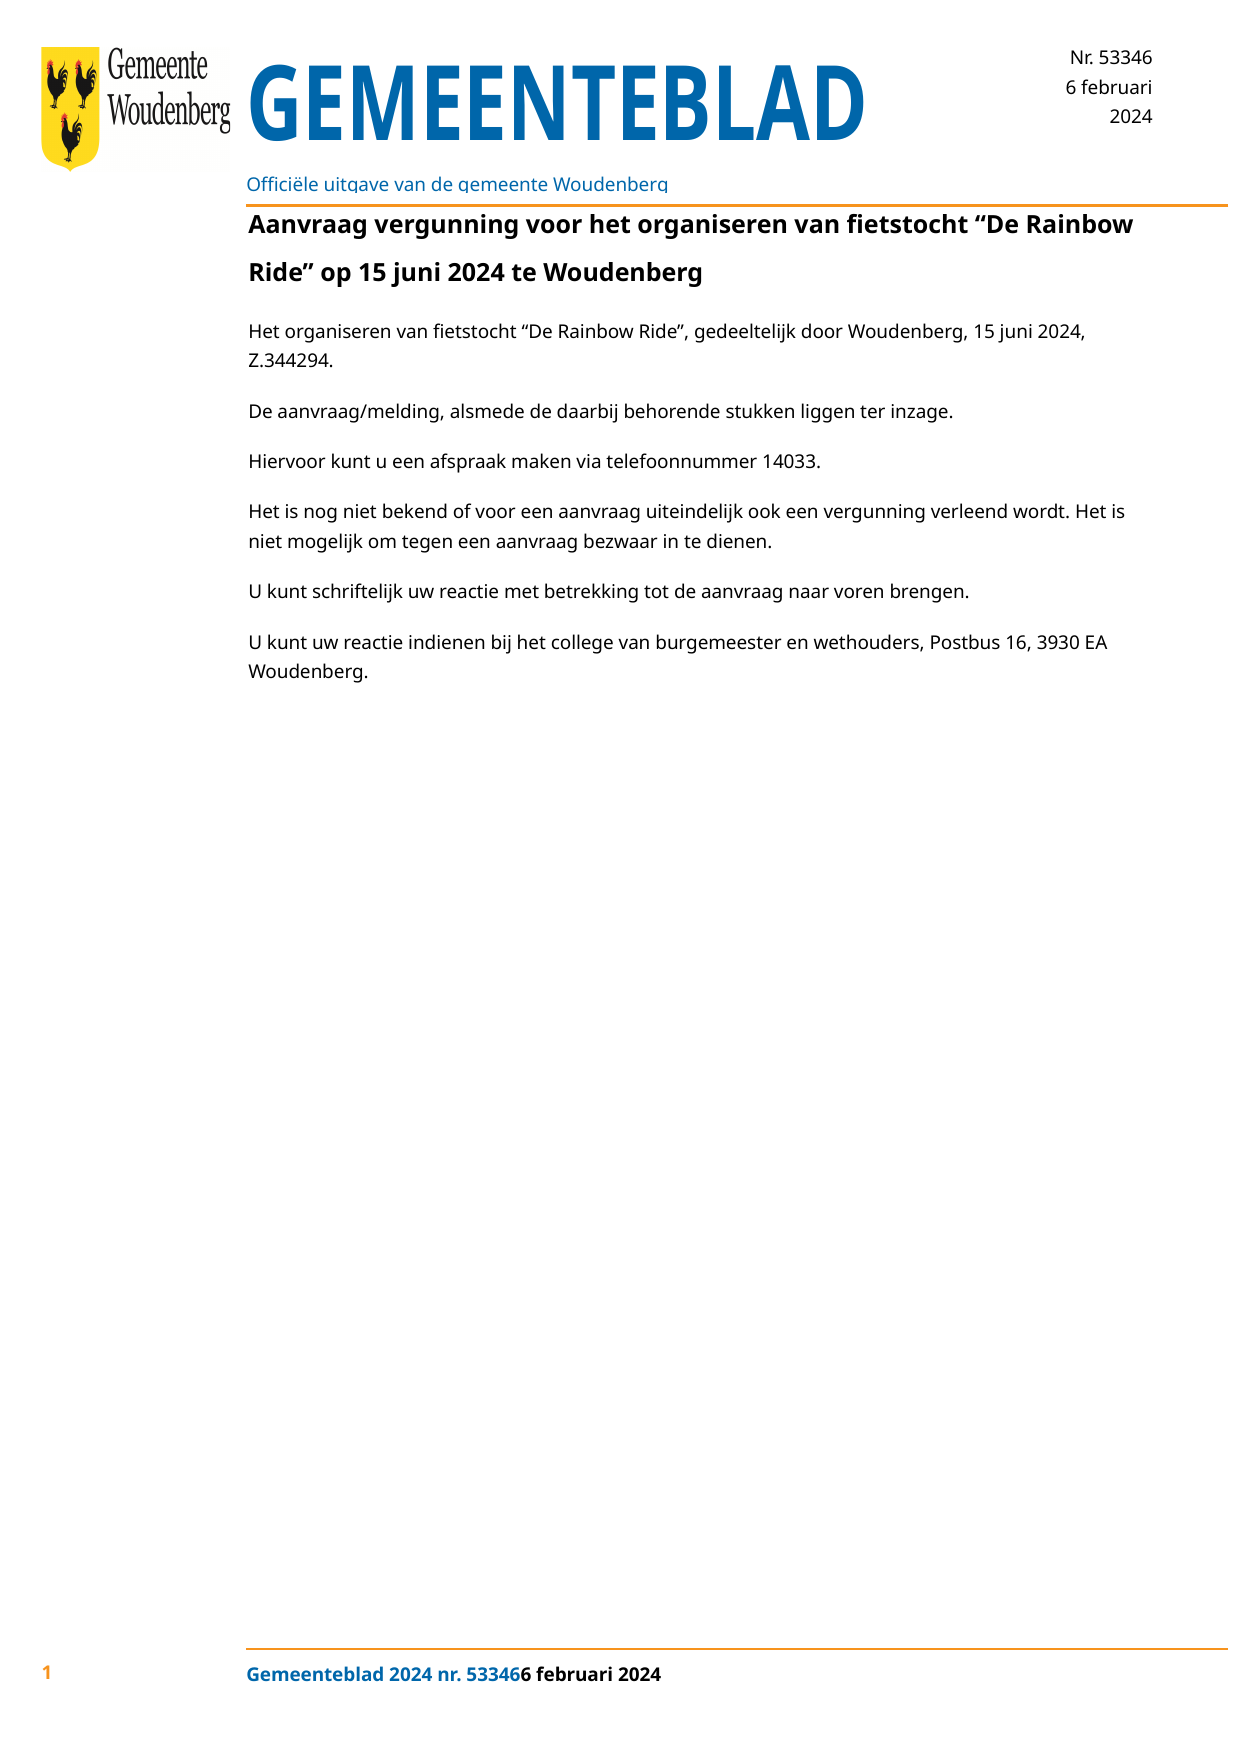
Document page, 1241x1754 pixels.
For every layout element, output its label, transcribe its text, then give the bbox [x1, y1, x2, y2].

text U kunt uw reactie indienen bij het college van burgemeester en wethouders, Postbus 16, 3930 EA Woudenberg. [248, 629, 1152, 684]
text Het organiseren van fietstocht “De Rainbow Ride”, gedeeltelijk door Woudenberg, 15 juni 2024, Z.344294. [248, 318, 1152, 373]
picture [41, 47, 231, 172]
text U kunt schriftelijk uw reactie met betrekking tot de aanvraag naar voren brengen. [248, 579, 1152, 604]
text Hiervoor kunt u een afspraak maken via telefoonnummer 14033. [248, 448, 1152, 474]
text De aanvraag/melding, alsmede de daarbij behorende stukken liggen ter inzage. [248, 398, 1152, 424]
text Het is nog niet bekend of voor een aanvraag uiteindelijk ook een vergunning verleend wordt. Het is niet mogelijk om tegen een aanvraag bezwaar in te dienen. [248, 499, 1152, 554]
text Aanvraag vergunning voor het organiseren van fietstocht “De Rainbow Ride” op 15 juni 2024 te Woudenberg [248, 207, 1152, 288]
